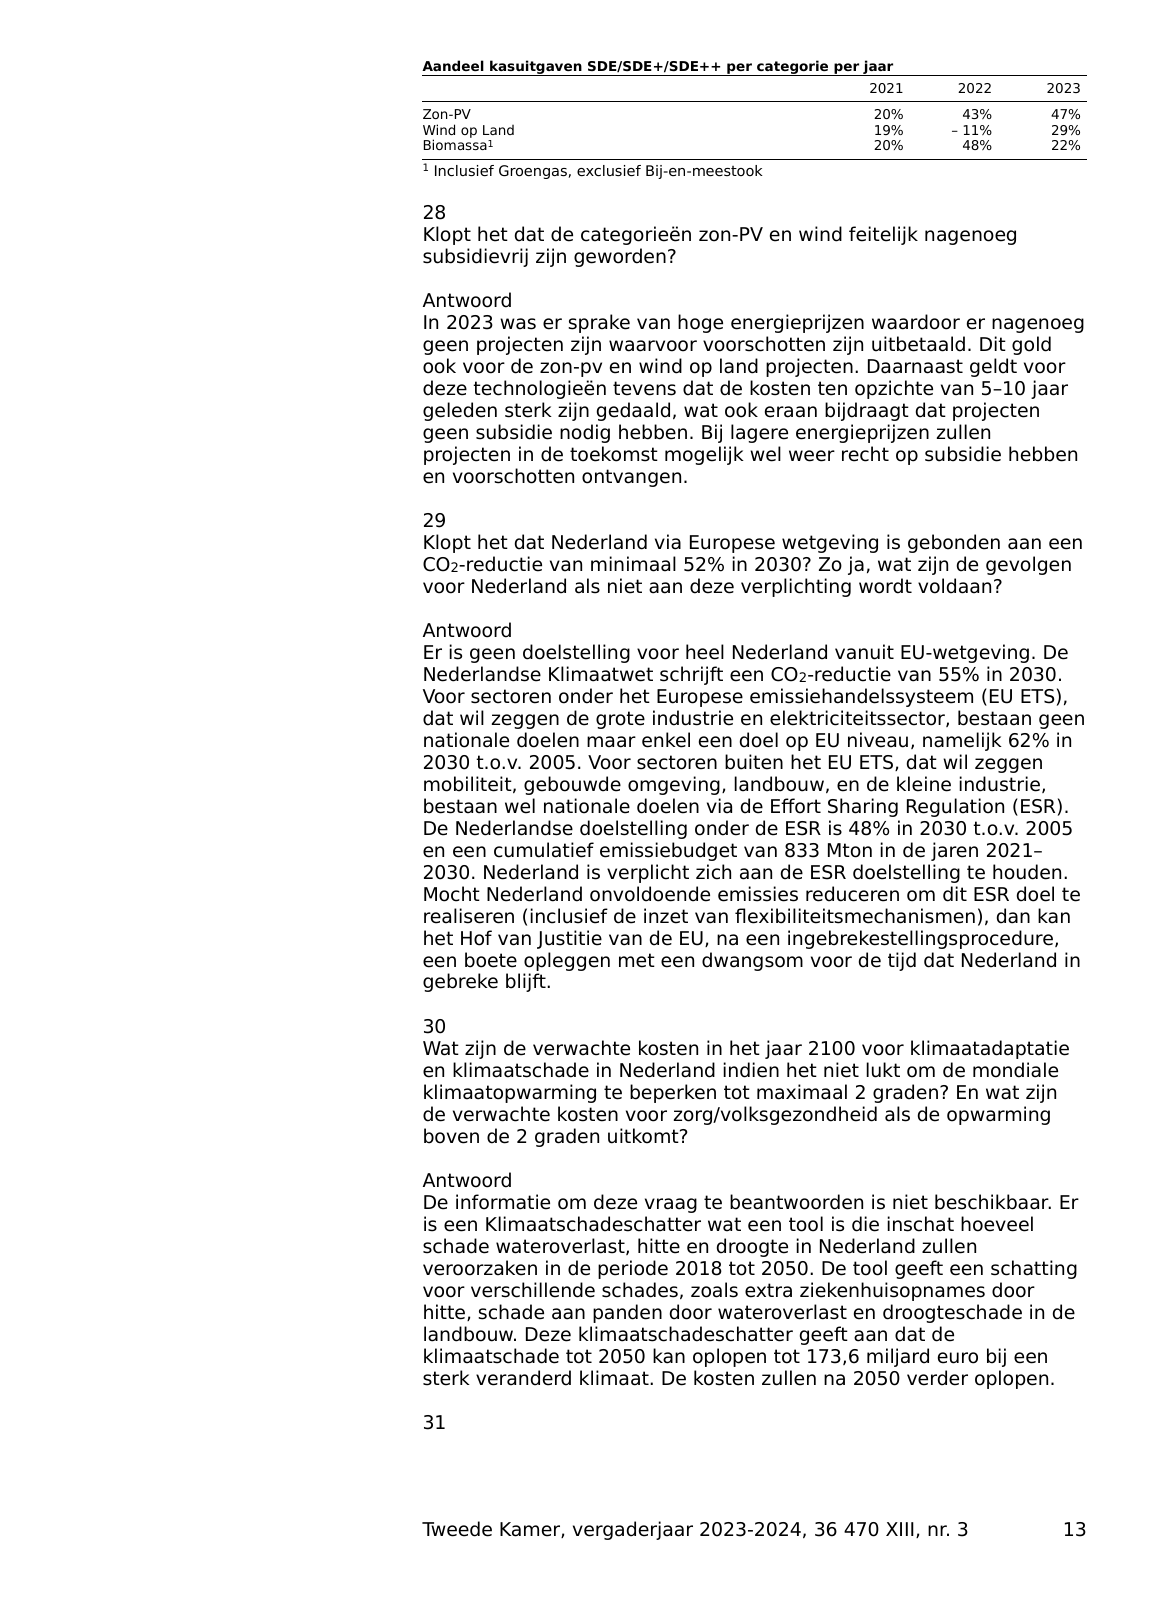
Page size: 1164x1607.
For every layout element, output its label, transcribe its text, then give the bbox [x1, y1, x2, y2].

table_cell 20% [821, 138, 909, 158]
table_header Aandeel kasuitgaven SDE/SDE+/SDE++ per categorie per jaar [422, 59, 1087, 75]
text Antwoord [422, 1170, 1087, 1192]
table_cell 43% [910, 102, 998, 122]
table_cell 20% [821, 102, 909, 122]
text 30 [422, 1016, 1087, 1038]
text Wat zijn de verwachte kosten in het jaar 2100 voor klimaatadaptatie en klimaatschade in Nederland indien het niet lukt om de mondiale klimaatopwarming te beperken tot maximaal 2 graden? En wat zijn de verwachte kosten voor zorg/volksgezondheid als de opwarming boven de 2 graden uitkomt? [422, 1038, 1087, 1147]
table_cell 48% [910, 138, 998, 158]
table_cell Wind op Land [422, 123, 821, 138]
table_cell Zon-PV [422, 102, 821, 122]
text In 2023 was er sprake van hoge energieprijzen waardoor er nagenoeg geen projecten zijn waarvoor voorschotten zijn uitbetaald. Dit gold ook voor de zon-pv en wind op land projecten. Daarnaast geldt voor deze technologieën tevens dat de kosten ten opzichte van 5–10 jaar geleden sterk zijn gedaald, wat ook eraan bijdraagt dat projecten geen subsidie nodig hebben. Bij lagere energieprijzen zullen projecten in de toekomst mogelijk wel weer recht op subsidie hebben en voorschotten ontvangen. [422, 312, 1087, 487]
table_cell – 11% [910, 123, 998, 138]
text 28 [422, 202, 1087, 223]
table_cell 2023 [998, 76, 1087, 101]
table_cell 22% [998, 138, 1087, 158]
table_cell 1 Inclusief Groengas, exclusief Bij-en-meestook [422, 160, 1087, 179]
text Antwoord [422, 620, 1087, 642]
text Klopt het dat de categorieën zon-PV en wind feitelijk nagenoeg subsidievrij zijn geworden? [422, 223, 1087, 267]
text Antwoord [422, 290, 1087, 312]
text 31 [422, 1412, 1087, 1434]
table_cell 19% [821, 123, 909, 138]
table_cell 2021 [821, 76, 909, 101]
text Er is geen doelstelling voor heel Nederland vanuit EU-wetgeving. De Nederlandse Klimaatwet schrijft een CO2-reductie van 55% in 2030. Voor sectoren onder het Europese emissiehandelssysteem (EU ETS), dat wil zeggen de grote industrie en elektriciteitssector, bestaan geen nationale doelen maar enkel een doel op EU niveau, namelijk 62% in 2030 t.o.v. 2005. Voor sectoren buiten het EU ETS, dat wil zeggen mobiliteit, gebouwde omgeving, landbouw, en de kleine industrie, bestaan wel nationale doelen via de Effort Sharing Regulation (ESR). De Nederlandse doelstelling onder de ESR is 48% in 2030 t.o.v. 2005 en een cumulatief emissiebudget van 833 Mton in de jaren 2021–2030. Nederland is verplicht zich aan de ESR doelstelling te houden. Mocht Nederland onvoldoende emissies reduceren om dit ESR doel te realiseren (inclusief de inzet van flexibiliteitsmechanismen), dan kan het Hof van Justitie van de EU, na een ingebrekestellingsprocedure, een boete opleggen met een dwangsom voor de tijd dat Nederland in gebreke blijft. [422, 642, 1087, 993]
text Klopt het dat Nederland via Europese wetgeving is gebonden aan een CO2-reductie van minimaal 52% in 2030? Zo ja, wat zijn de gevolgen voor Nederland als niet aan deze verplichting wordt voldaan? [422, 532, 1087, 598]
text De informatie om deze vraag te beantwoorden is niet beschikbaar. Er is een Klimaatschadeschatter wat een tool is die inschat hoeveel schade wateroverlast, hitte en droogte in Nederland zullen veroorzaken in de periode 2018 tot 2050. De tool geeft een schatting voor verschillende schades, zoals extra ziekenhuisopnames door hitte, schade aan panden door wateroverlast en droogteschade in de landbouw. Deze klimaatschadeschatter geeft aan dat de klimaatschade tot 2050 kan oplopen tot 173,6 miljard euro bij een sterk veranderd klimaat. De kosten zullen na 2050 verder oplopen. [422, 1192, 1087, 1389]
table_cell 29% [998, 123, 1087, 138]
text 29 [422, 510, 1087, 532]
table_cell 47% [998, 102, 1087, 122]
table_cell [422, 76, 821, 101]
table_cell 2022 [910, 76, 998, 101]
table_cell Biomassa1 [422, 138, 821, 158]
